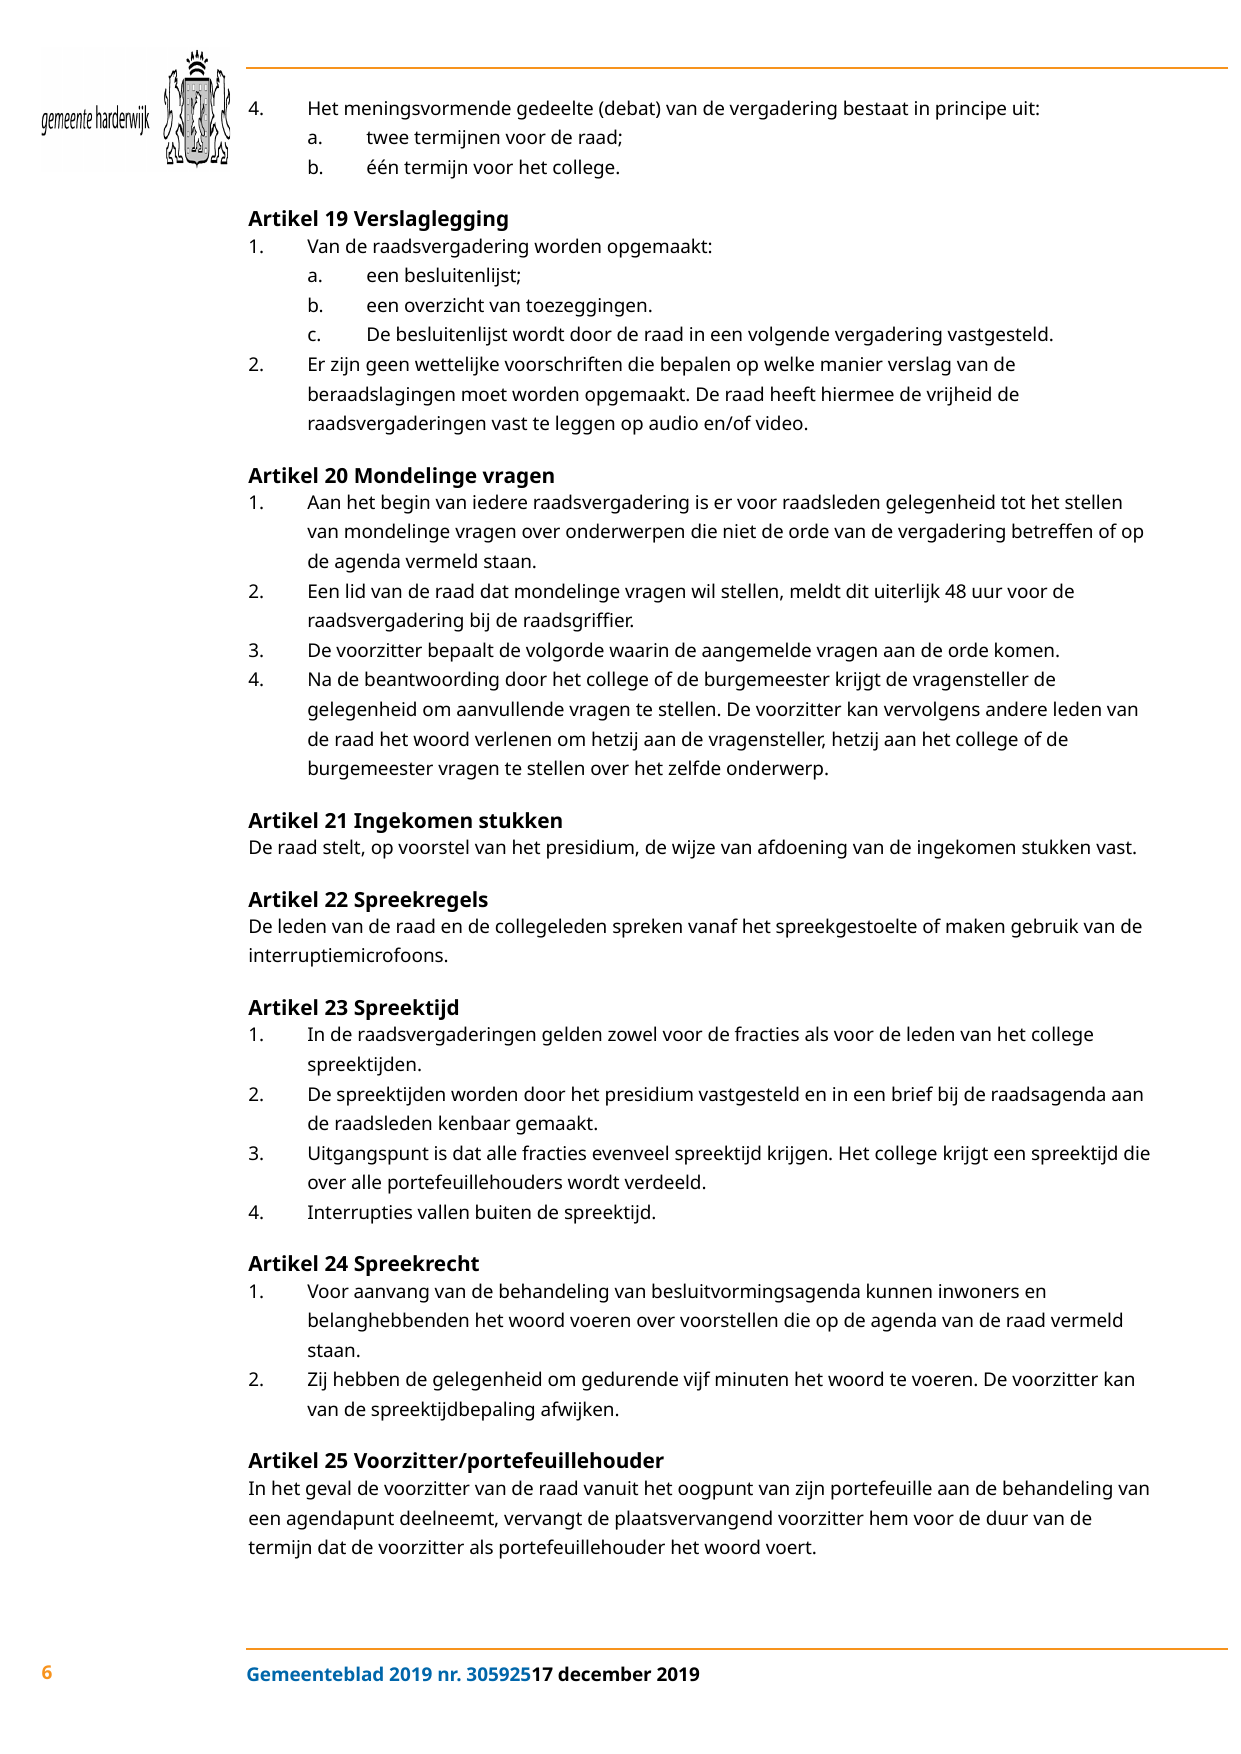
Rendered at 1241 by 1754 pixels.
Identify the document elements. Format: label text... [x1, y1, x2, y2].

list een overzicht van toezeggingen. [307, 292, 1152, 318]
list In de raadsvergaderingen gelden zowel voor de fracties als voor de leden van het college spreektijden. [248, 1022, 1152, 1077]
text Artikel 20 Mondelinge vragen [248, 461, 1152, 489]
list twee termijnen voor de raad; [307, 124, 1152, 150]
list Er zijn geen wettelijke voorschriften die bepalen op welke manier verslag van de beraadslagingen moet worden opgemaakt. De raad heeft hiermee de vrijheid de raadsvergaderingen vast te leggen op audio en/of video. [248, 351, 1152, 436]
picture [41, 47, 231, 172]
text Artikel 22 Spreekregels [248, 885, 1152, 913]
list De besluitenlijst wordt door de raad in een volgende vergadering vastgesteld. [307, 322, 1152, 347]
text Artikel 25 Voorzitter/portefeuillehouder [248, 1447, 1152, 1475]
list Voor aanvang van de behandeling van besluitvormingsagenda kunnen inwoners en belanghebbenden het woord voeren over voorstellen die op de agenda van de raad vermeld staan. [248, 1278, 1152, 1363]
text Artikel 24 Spreekrecht [248, 1249, 1152, 1278]
list Aan het begin van iedere raadsvergadering is er voor raadsleden gelegenheid tot het stellen van mondelinge vragen over onderwerpen die niet de orde van de vergadering betreffen of op de agenda vermeld staan. [248, 489, 1152, 574]
list Zij hebben de gelegenheid om gedurende vijf minuten het woord te voeren. De voorzitter kan van de spreektijdbepaling afwijken. [248, 1367, 1152, 1422]
text Artikel 23 Spreektijd [248, 993, 1152, 1022]
list één termijn voor het college. [307, 154, 1152, 180]
text De raad stelt, op voorstel van het presidium, de wijze van afdoening van de ingekomen stukken vast. [248, 834, 1152, 860]
text De leden van de raad en de collegeleden spreken vanaf het spreekgestoelte of maken gebruik van de interruptiemicrofoons. [248, 913, 1152, 968]
list een besluitenlijst; [307, 262, 1152, 288]
list De spreektijden worden door het presidium vastgesteld en in een brief bij de raadsagenda aan de raadsleden kenbaar gemaakt. [248, 1081, 1152, 1136]
list Uitgangspunt is dat alle fracties evenveel spreektijd krijgen. Het college krijgt een spreektijd die over alle portefeuillehouders wordt verdeeld. [248, 1140, 1152, 1195]
text Artikel 19 Verslaglegging [248, 204, 1152, 233]
list Een lid van de raad dat mondelinge vragen wil stellen, meldt dit uiterlijk 48 uur voor de raadsvergadering bij de raadsgriffier. [248, 578, 1152, 633]
list Het meningsvormende gedeelte (debat) van de vergadering bestaat in principe uit: [248, 95, 1152, 121]
text In het geval de voorzitter van de raad vanuit het oogpunt van zijn portefeuille aan de behandeling van een agendapunt deelneemt, vervangt de plaatsvervangend voorzitter hem voor de duur van de termijn dat de voorzitter als portefeuillehouder het woord voert. [248, 1475, 1152, 1560]
list Interrupties vallen buiten de spreektijd. [248, 1199, 1152, 1225]
list Na de beantwoording door het college of de burgemeester krijgt de vragensteller de gelegenheid om aanvullende vragen te stellen. De voorzitter kan vervolgens andere leden van de raad het woord verlenen om hetzij aan de vragensteller, hetzij aan het college of de burgemeester vragen te stellen over het zelfde onderwerp. [248, 667, 1152, 781]
text Artikel 21 Ingekomen stukken [248, 806, 1152, 834]
list Van de raadsvergadering worden opgemaakt: [248, 233, 1152, 258]
list De voorzitter bepaalt de volgorde waarin de aangemelde vragen aan de orde komen. [248, 637, 1152, 663]
